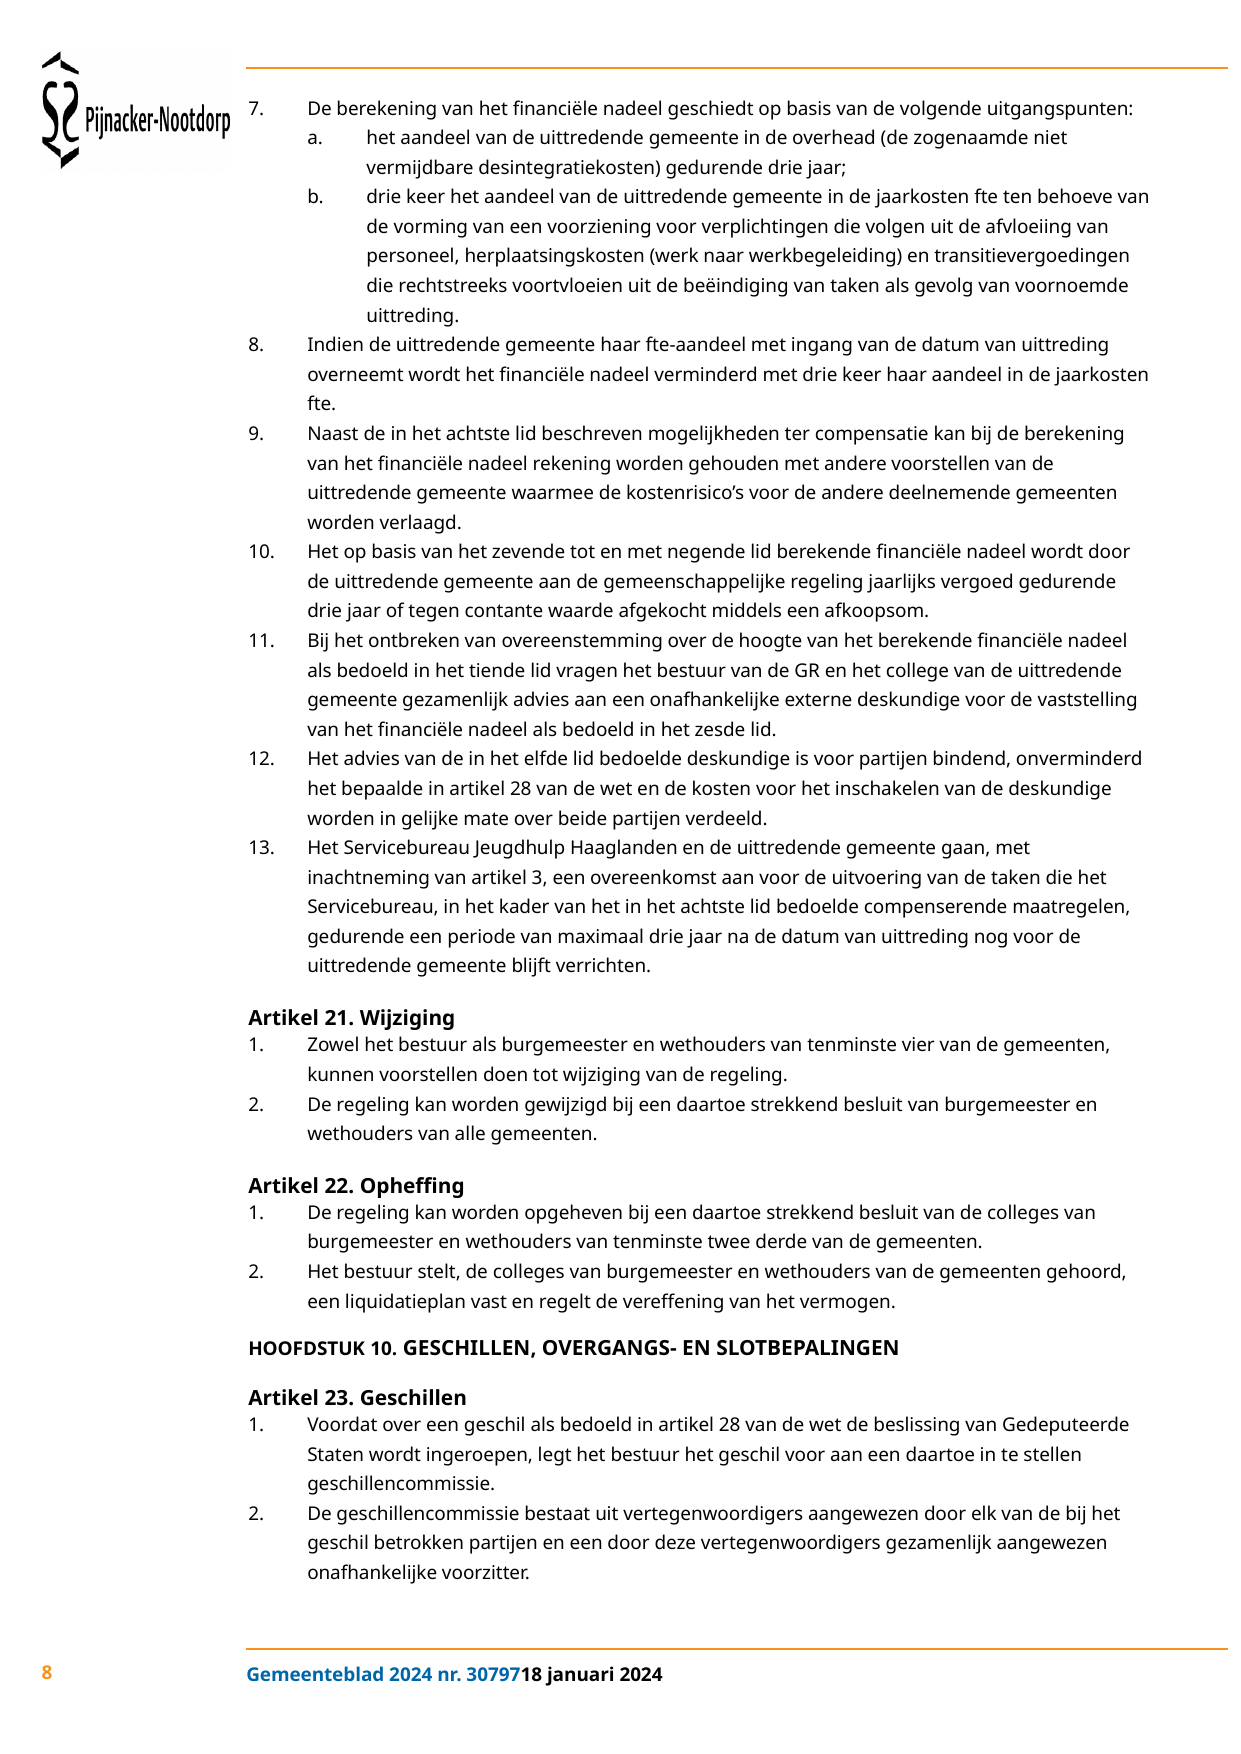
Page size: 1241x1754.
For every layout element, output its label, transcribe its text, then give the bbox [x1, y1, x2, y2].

list Het Servicebureau Jeugdhulp Haaglanden en de uittredende gemeente gaan, met inachtneming van artikel 3, een overeenkomst aan voor de uitvoering van de taken die het Servicebureau, in het kader van het in het achtste lid bedoelde compenserende maatregelen, gedurende een periode van maximaal drie jaar na de datum van uittreding nog voor de uittredende gemeente blijft verrichten. [248, 834, 1152, 978]
list Het op basis van het zevende tot en met negende lid berekende financiële nadeel wordt door de uittredende gemeente aan de gemeenschappelijke regeling jaarlijks vergoed gedurende drie jaar of tegen contante waarde afgekocht middels een afkoopsom. [248, 538, 1152, 623]
list drie keer het aandeel van de uittredende gemeente in de jaarkosten fte ten behoeve van de vorming van een voorziening voor verplichtingen die volgen uit de afvloeiing van personeel, herplaatsingskosten (werk naar werkbegeleiding) en transitievergoedingen die rechtstreeks voortvloeien uit de beëindiging van taken als gevolg van voornoemde uittreding. [307, 183, 1152, 328]
list Naast de in het achtste lid beschreven mogelijkheden ter compensatie kan bij de berekening van het financiële nadeel rekening worden gehouden met andere voorstellen van de uittredende gemeente waarmee de kostenrisico’s voor de andere deelnemende gemeenten worden verlaagd. [248, 420, 1152, 535]
text Artikel 22. Opheffing [248, 1171, 1152, 1199]
list Voordat over een geschil als bedoeld in artikel 28 van de wet de beslissing van Gedeputeerde Staten wordt ingeroepen, legt het bestuur het geschil voor aan een daartoe in te stellen geschillencommissie. [248, 1411, 1152, 1496]
list Het bestuur stelt, de colleges van burgemeester en wethouders van de gemeenten gehoord, een liquidatieplan vast en regelt de vereffening van het vermogen. [248, 1258, 1152, 1314]
text Artikel 23. Geschillen [248, 1383, 1152, 1411]
list het aandeel van de uittredende gemeente in de overhead (de zogenaamde niet vermijdbare desintegratiekosten) gedurende drie jaar; [307, 124, 1152, 180]
list Zowel het bestuur als burgemeester en wethouders van tenminste vier van de gemeenten, kunnen voorstellen doen tot wijziging van de regeling. [248, 1032, 1152, 1087]
list Indien de uittredende gemeente haar fte-aandeel met ingang van de datum van uittreding overneemt wordt het financiële nadeel verminderd met drie keer haar aandeel in de jaarkosten fte. [248, 331, 1152, 416]
text HOOFDSTUK 10. GESCHILLEN, OVERGANGS- EN SLOTBEPALINGEN [248, 1333, 1152, 1362]
list Het advies van de in het elfde lid bedoelde deskundige is voor partijen bindend, onverminderd het bepaalde in artikel 28 van de wet en de kosten voor het inschakelen van de deskundige worden in gelijke mate over beide partijen verdeeld. [248, 746, 1152, 831]
text Artikel 21. Wijziging [248, 1003, 1152, 1032]
list De berekening van het financiële nadeel geschiedt op basis van de volgende uitgangspunten: [248, 95, 1152, 121]
list De regeling kan worden opgeheven bij een daartoe strekkend besluit van de colleges van burgemeester en wethouders van tenminste twee derde van de gemeenten. [248, 1199, 1152, 1254]
picture [41, 47, 231, 172]
list De geschillencommissie bestaat uit vertegenwoordigers aangewezen door elk van de bij het geschil betrokken partijen en een door deze vertegenwoordigers gezamenlijk aangewezen onafhankelijke voorzitter. [248, 1500, 1152, 1585]
list De regeling kan worden gewijzigd bij een daartoe strekkend besluit van burgemeester en wethouders van alle gemeenten. [248, 1091, 1152, 1146]
list Bij het ontbreken van overeenstemming over de hoogte van het berekende financiële nadeel als bedoeld in het tiende lid vragen het bestuur van de GR en het college van de uittredende gemeente gezamenlijk advies aan een onafhankelijke externe deskundige voor de vaststelling van het financiële nadeel als bedoeld in het zesde lid. [248, 627, 1152, 742]
